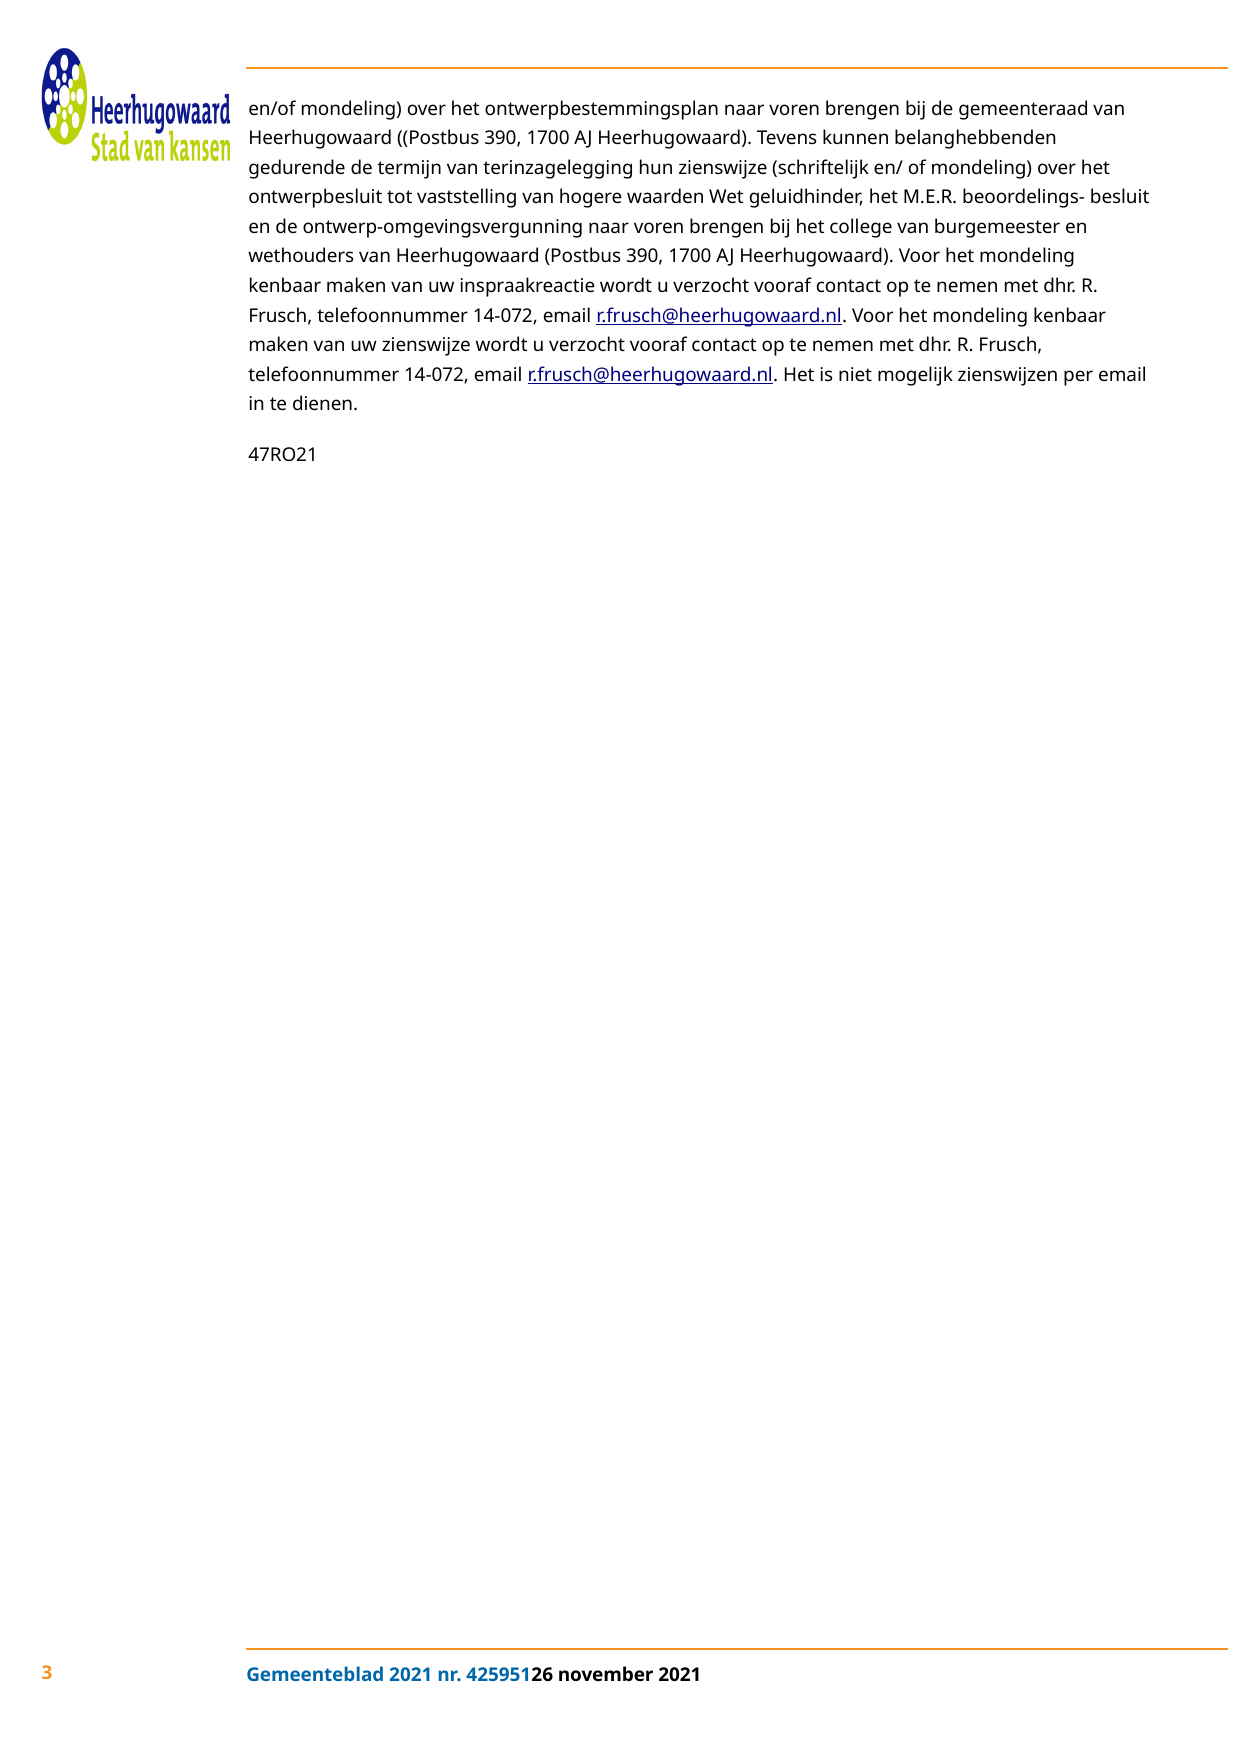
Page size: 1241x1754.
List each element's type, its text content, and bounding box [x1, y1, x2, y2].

text 47RO21 [248, 441, 1152, 467]
picture [41, 47, 231, 172]
text en/of mondeling) over het ontwerpbestemmingsplan naar voren brengen bij de gemeenteraad van Heerhugowaard ((Postbus 390, 1700 AJ Heerhugowaard). Tevens kunnen belanghebbenden gedurende de termijn van terinzagelegging hun zienswijze (schriftelijk en/ of mondeling) over het ontwerpbesluit tot vaststelling van hogere waarden Wet geluidhinder, het M.E.R. beoordelings- besluit en de ontwerp-omgevingsvergunning naar voren brengen bij het college van burgemeester en wethouders van Heerhugowaard (Postbus 390, 1700 AJ Heerhugowaard). Voor het mondeling kenbaar maken van uw inspraakreactie wordt u verzocht vooraf contact op te nemen met dhr. R. Frusch, telefoonnummer 14-072, email r.frusch@heerhugowaard.nl. Voor het mondeling kenbaar maken van uw zienswijze wordt u verzocht vooraf contact op te nemen met dhr. R. Frusch, telefoonnummer 14-072, email r.frusch@heerhugowaard.nl. Het is niet mogelijk zienswijzen per email in te dienen. [248, 95, 1152, 416]
